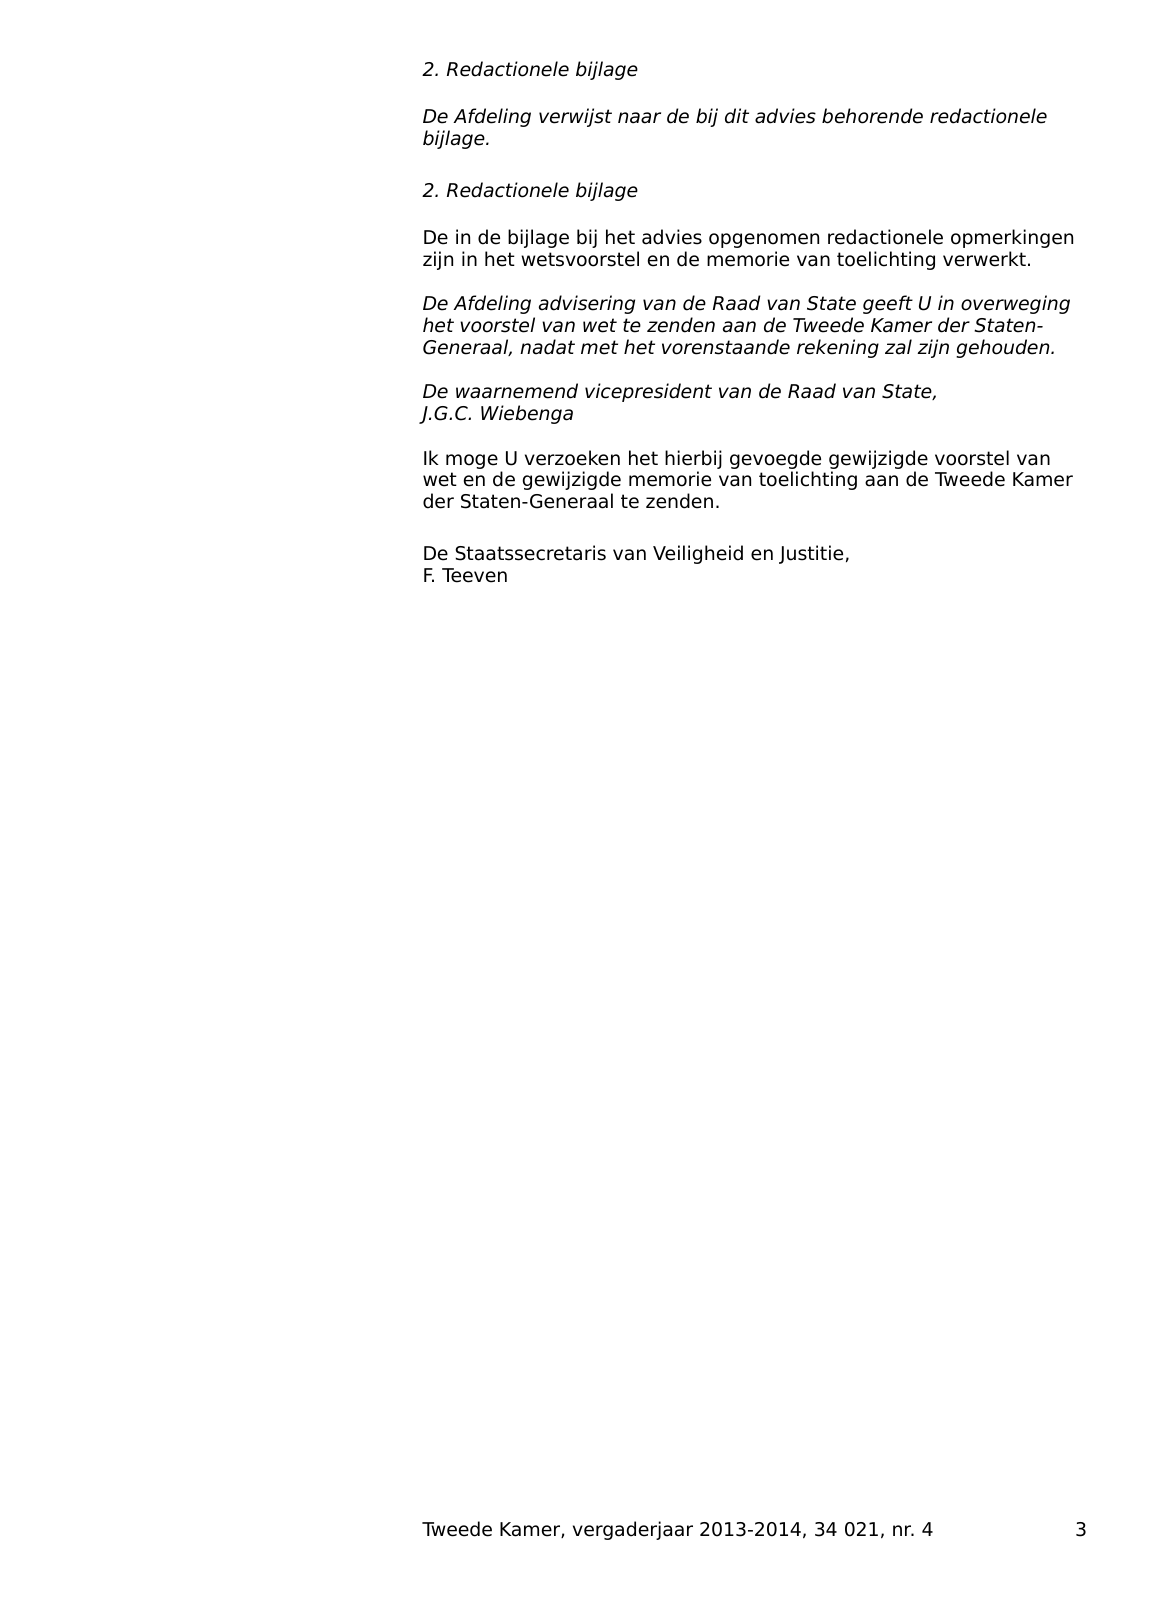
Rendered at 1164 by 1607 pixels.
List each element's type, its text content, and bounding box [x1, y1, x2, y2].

subtitle 2. Redactionele bijlage [422, 180, 1087, 202]
text De in de bijlage bij het advies opgenomen redactionele opmerkingen zijn in het wetsvoorstel en de memorie van toelichting verwerkt. [422, 227, 1087, 271]
text De Staatssecretaris van Veiligheid en Justitie, F. Teeven [422, 543, 1087, 587]
text De Afdeling verwijst naar de bij dit advies behorende redactionele bijlage. [422, 106, 1087, 150]
text De Afdeling advisering van de Raad van State geeft U in overweging het voorstel van wet te zenden aan de Tweede Kamer der Staten-Generaal, nadat met het vorenstaande rekening zal zijn gehouden. [422, 293, 1087, 359]
text Ik moge U verzoeken het hierbij gevoegde gewijzigde voorstel van wet en de gewijzigde memorie van toelichting aan de Tweede Kamer der Staten-Generaal te zenden. [422, 447, 1087, 513]
subtitle 2. Redactionele bijlage [422, 59, 1087, 81]
text De waarnemend vicepresident van de Raad van State, [422, 381, 1087, 403]
text J.G.C. Wiebenga [422, 403, 1087, 425]
